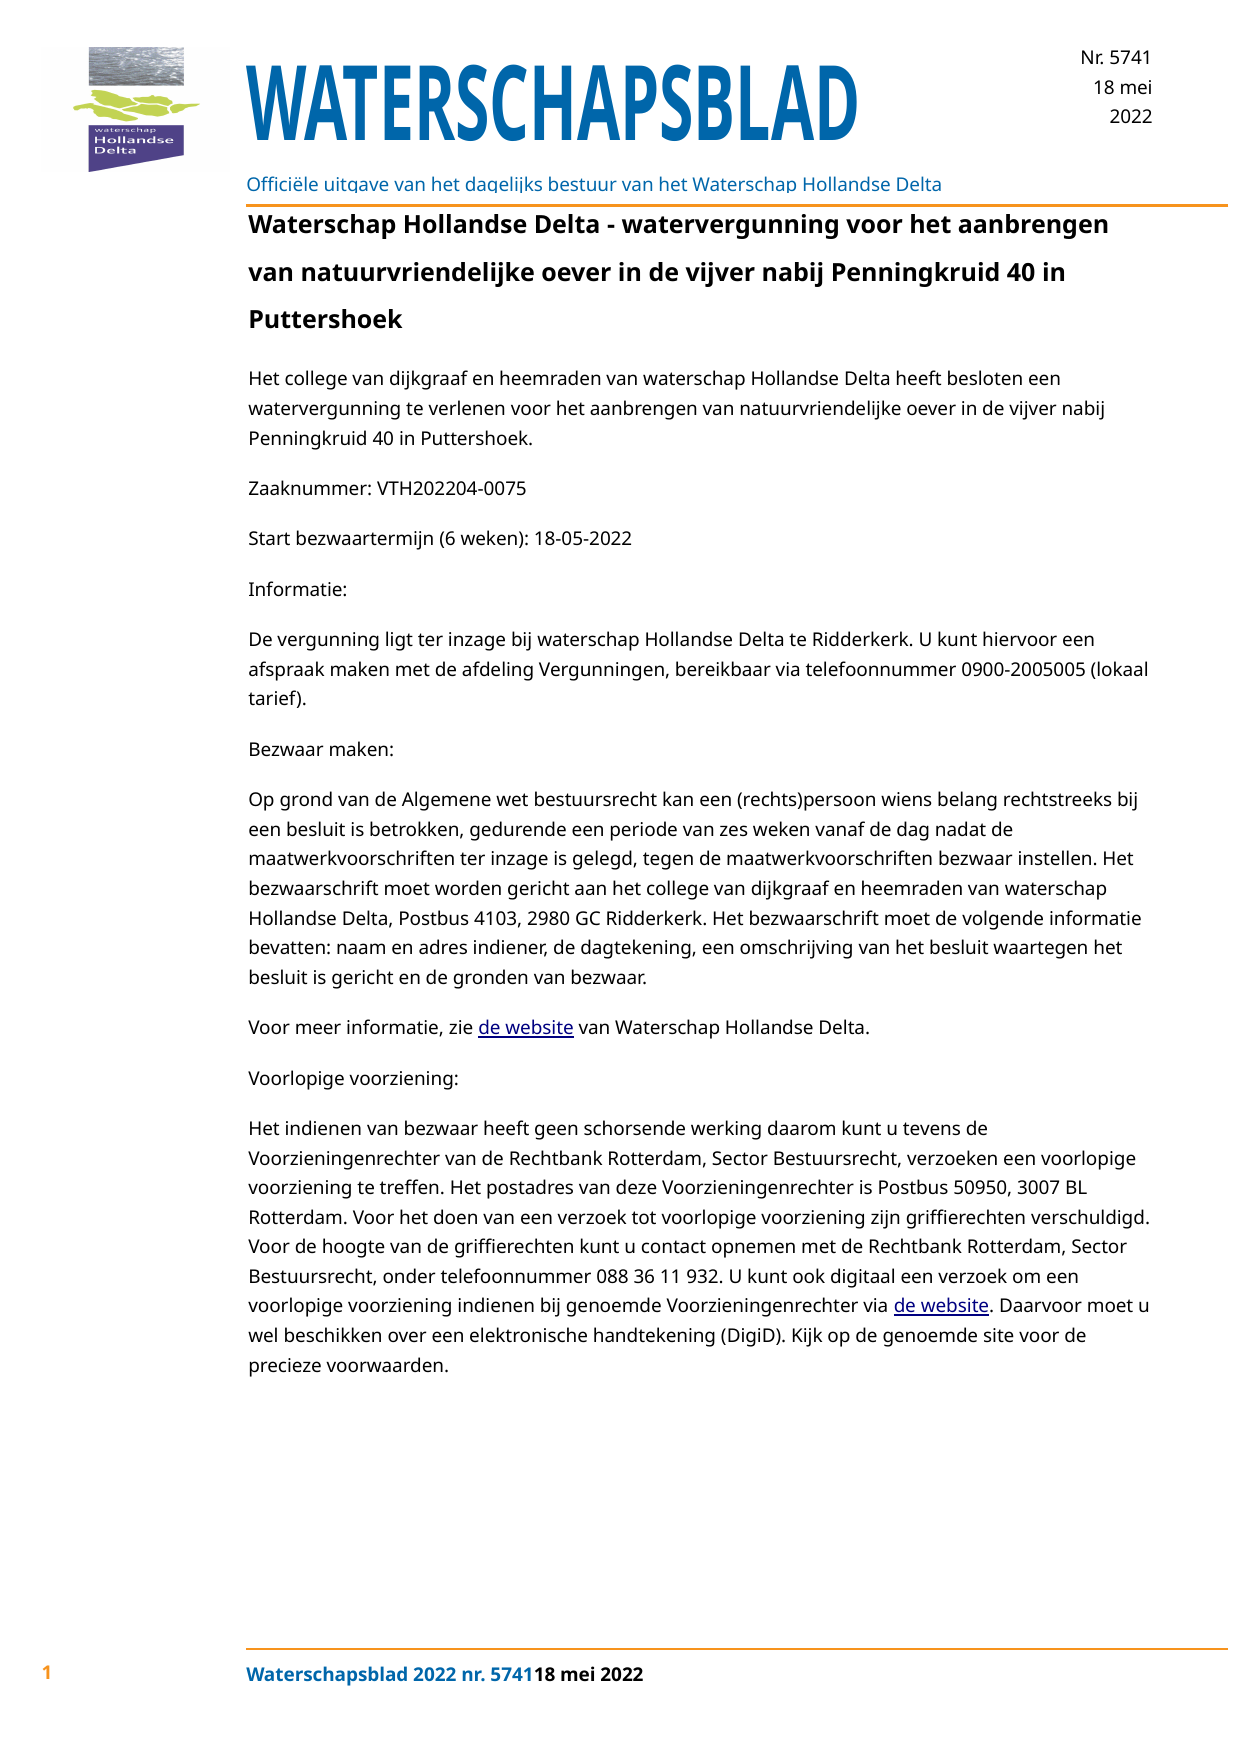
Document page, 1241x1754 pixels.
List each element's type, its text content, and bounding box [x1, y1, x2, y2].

picture [41, 47, 231, 172]
text Waterschap Hollandse Delta - watervergunning voor het aanbrengen van natuurvriendelijke oever in de vijver nabij Penningkruid 40 in Puttershoek [248, 207, 1152, 336]
text Het indienen van bezwaar heeft geen schorsende werking daarom kunt u tevens de Voorzieningenrechter van de Rechtbank Rotterdam, Sector Bestuursrecht, verzoeken een voorlopige voorziening te treffen. Het postadres van deze Voorzieningenrechter is Postbus 50950, 3007 BL Rotterdam. Voor het doen van een verzoek tot voorlopige voorziening zijn griffierechten verschuldigd. Voor de hoogte van de griffierechten kunt u contact opnemen met de Rechtbank Rotterdam, Sector Bestuursrecht, onder telefoonnummer 088 36 11 932. U kunt ook digitaal een verzoek om een voorlopige voorziening indienen bij genoemde Voorzieningenrechter via de website. Daarvoor moet u wel beschikken over een elektronische handtekening (DigiD). Kijk op de genoemde site voor de precieze voorwaarden. [248, 1115, 1152, 1377]
text Op grond van de Algemene wet bestuursrecht kan een (rechts)persoon wiens belang rechtstreeks bij een besluit is betrokken, gedurende een periode van zes weken vanaf de dag nadat de maatwerkvoorschriften ter inzage is gelegd, tegen de maatwerkvoorschriften bezwaar instellen. Het bezwaarschrift moet worden gericht aan het college van dijkgraaf en heemraden van waterschap Hollandse Delta, Postbus 4103, 2980 GC Ridderkerk. Het bezwaarschrift moet de volgende informatie bevatten: naam en adres indiener, de dagtekening, een omschrijving van het besluit waartegen het besluit is gericht en de gronden van bezwaar. [248, 786, 1152, 989]
text Start bezwaartermijn (6 weken): 18-05-2022 [248, 526, 1152, 551]
text De vergunning ligt ter inzage bij waterschap Hollandse Delta te Ridderkerk. U kunt hiervoor een afspraak maken met de afdeling Vergunningen, bereikbaar via telefoonnummer 0900-2005005 (lokaal tarief). [248, 626, 1152, 711]
text Het college van dijkgraaf en heemraden van waterschap Hollandse Delta heeft besloten een watervergunning te verlenen voor het aanbrengen van natuurvriendelijke oever in de vijver nabij Penningkruid 40 in Puttershoek. [248, 366, 1152, 450]
text Voorlopige voorziening: [248, 1065, 1152, 1090]
text Informatie: [248, 576, 1152, 602]
text Voor meer informatie, zie de website van Waterschap Hollandse Delta. [248, 1014, 1152, 1040]
text Bezwaar maken: [248, 736, 1152, 762]
text Zaaknummer: VTH202204-0075 [248, 475, 1152, 501]
